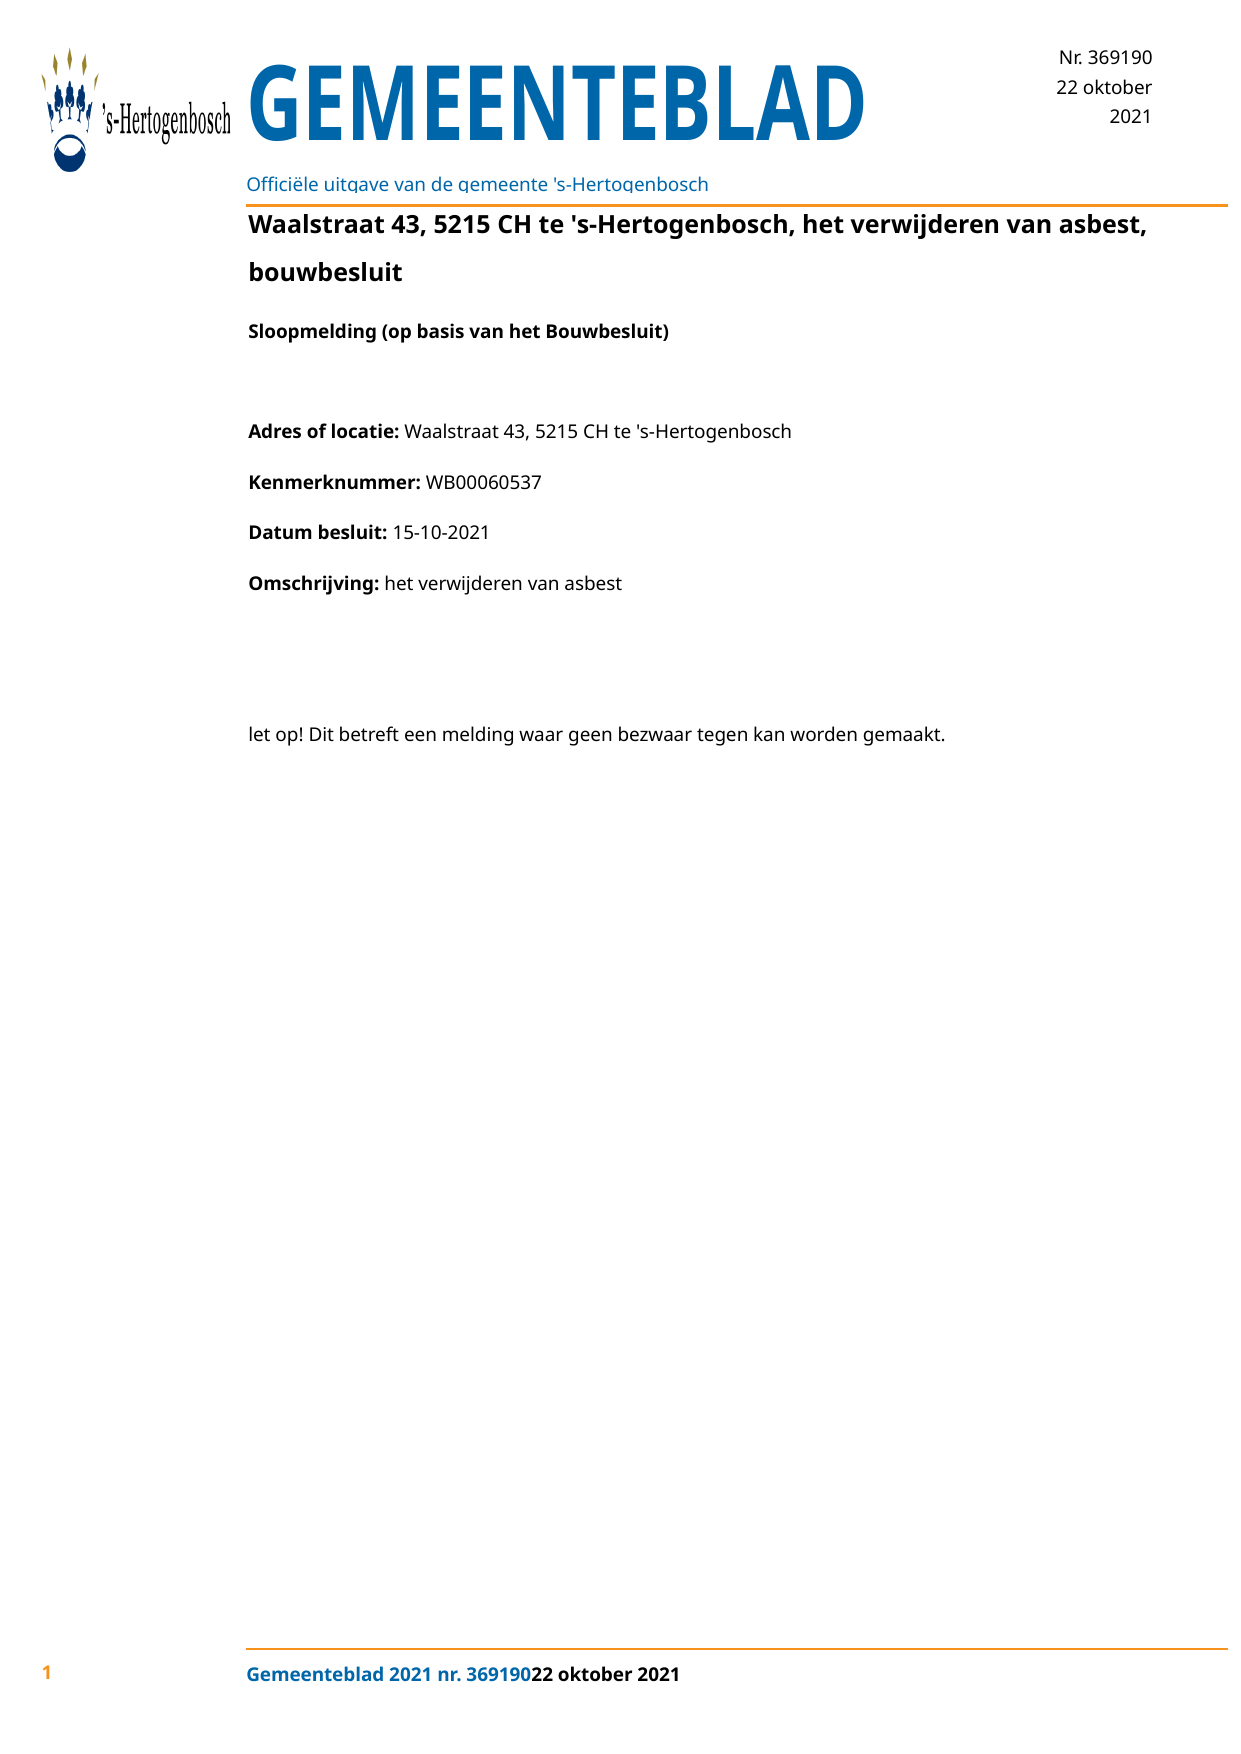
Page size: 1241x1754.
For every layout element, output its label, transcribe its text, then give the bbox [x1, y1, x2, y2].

text Datum besluit: 15-10-2021 [248, 519, 1152, 545]
text Waalstraat 43, 5215 CH te 's-Hertogenbosch, het verwijderen van asbest, bouwbesluit [248, 207, 1152, 288]
text let op! Dit betreft een melding waar geen bezwaar tegen kan worden gemaakt. [248, 721, 1152, 747]
text Adres of locatie: Waalstraat 43, 5215 CH te 's-Hertogenbosch [248, 419, 1152, 444]
text Kenmerknummer: WB00060537 [248, 469, 1152, 495]
text Omschrijving: het verwijderen van asbest [248, 570, 1152, 596]
text Sloopmelding (op basis van het Bouwbesluit) [248, 318, 1152, 344]
picture [41, 47, 231, 172]
